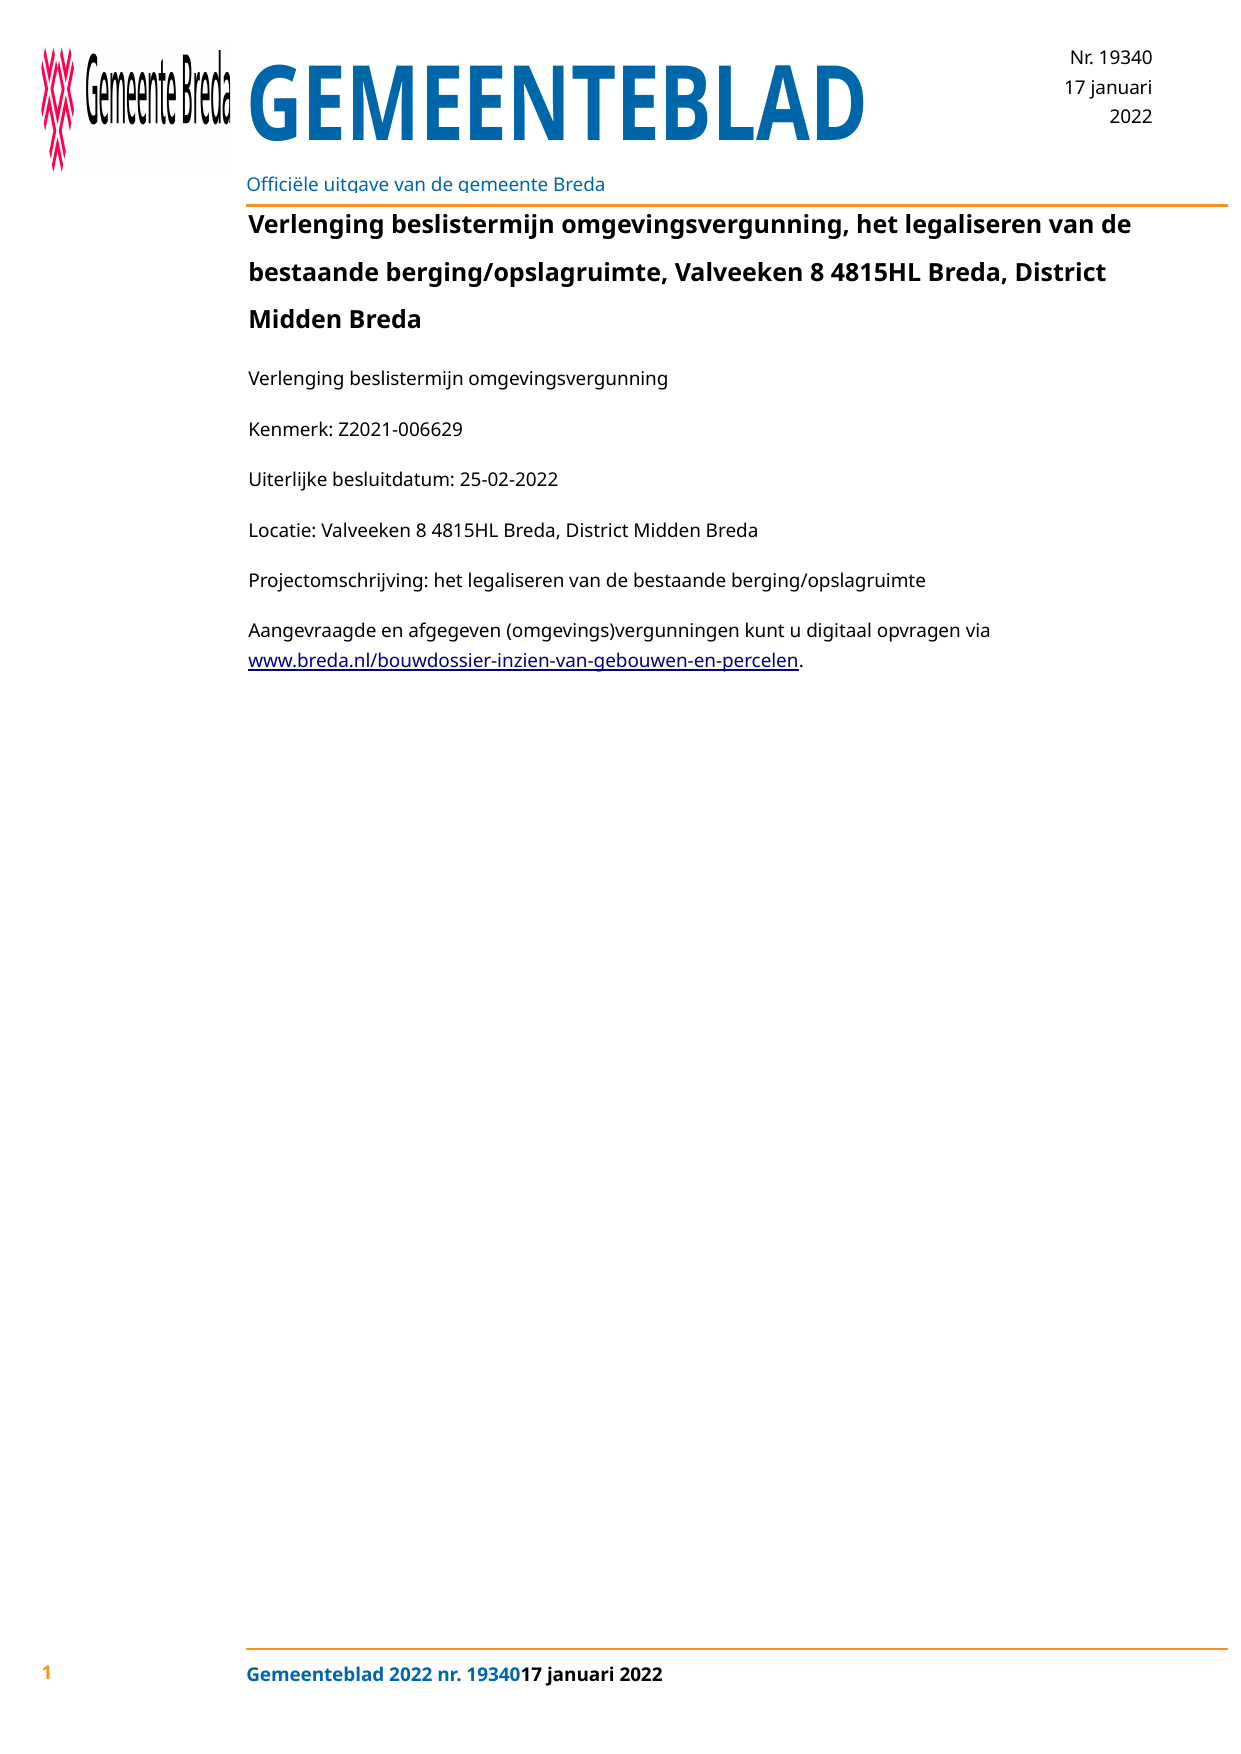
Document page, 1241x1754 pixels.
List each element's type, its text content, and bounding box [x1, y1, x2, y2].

text Uiterlijke besluitdatum: 25-02-2022 [248, 466, 1152, 492]
text Projectomschrijving: het legaliseren van de bestaande berging/opslagruimte [248, 567, 1152, 593]
text Kenmerk: Z2021-006629 [248, 416, 1152, 442]
text Verlenging beslistermijn omgevingsvergunning, het legaliseren van de bestaande berging/opslagruimte, Valveeken 8 4815HL Breda, District Midden Breda [248, 207, 1152, 336]
text Locatie: Valveeken 8 4815HL Breda, District Midden Breda [248, 517, 1152, 542]
text Aangevraagde en afgegeven (omgevings)vergunningen kunt u digitaal opvragen via www.breda.nl/bouwdossier-inzien-van-gebouwen-en-percelen. [248, 618, 1152, 673]
text Verlenging beslistermijn omgevingsvergunning [248, 366, 1152, 391]
picture [41, 47, 231, 172]
